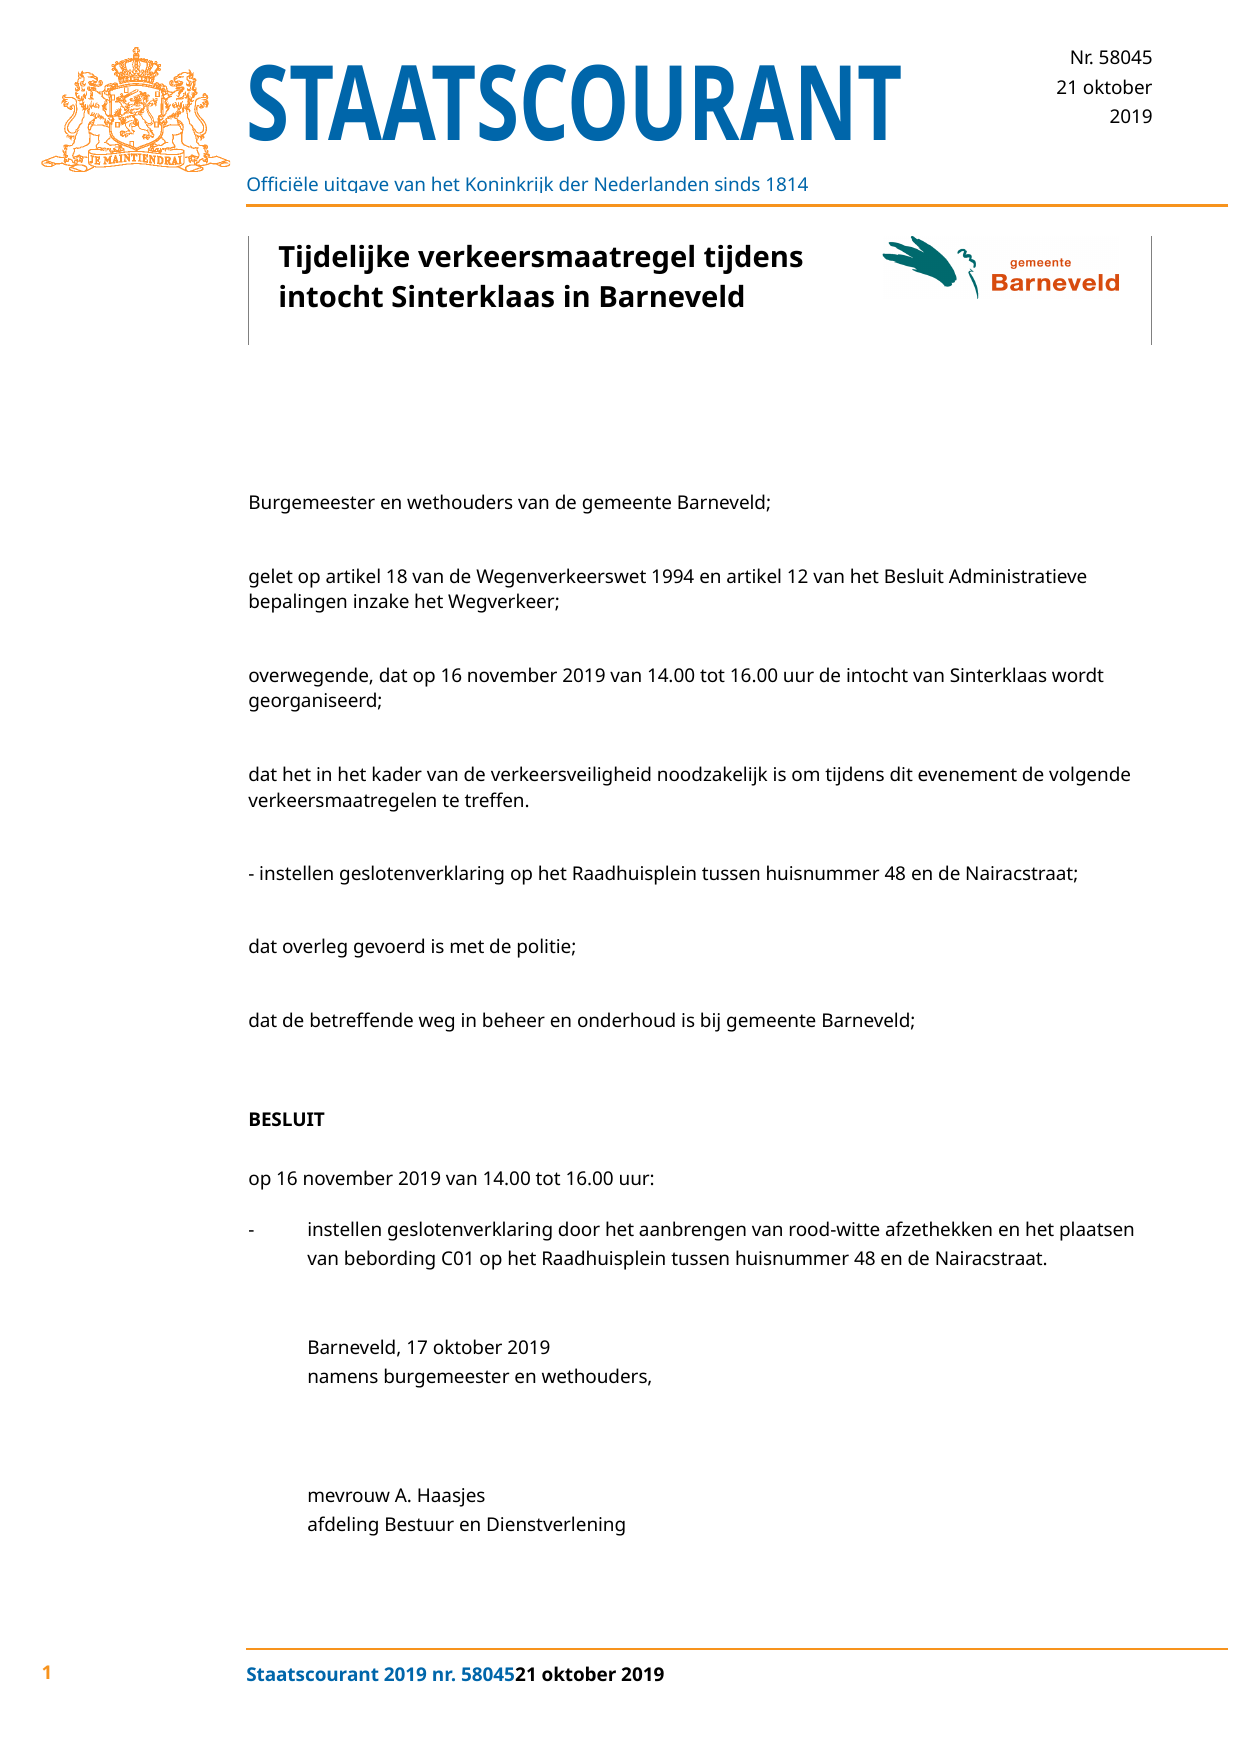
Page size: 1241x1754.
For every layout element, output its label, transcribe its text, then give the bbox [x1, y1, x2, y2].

text op 16 november 2019 van 14.00 tot 16.00 uur: [248, 1165, 1152, 1191]
text overwegende, dat op 16 november 2019 van 14.00 tot 16.00 uur de intocht van Sinterklaas wordt georganiseerd; [248, 662, 1152, 713]
text - instellen geslotenverklaring op het Raadhuisplein tussen huisnummer 48 en de Nairacstraat; [248, 860, 1152, 886]
list instellen geslotenverklaring door het aanbrengen van rood-witte afzethekken en het plaatsen van bebording C01 op het Raadhuisplein tussen huisnummer 48 en de Nairacstraat. [248, 1216, 1152, 1271]
text dat het in het kader van de verkeersveiligheid noodzakelijk is om tijdens dit evenement de volgende verkeersmaatregelen te treffen. [248, 761, 1152, 812]
text dat de betreffende weg in beheer en onderhoud is bij gemeente Barneveld; [248, 1007, 1152, 1032]
picture [41, 47, 231, 172]
text BESLUIT [248, 1106, 1152, 1132]
list namens burgemeester en wethouders, [248, 1364, 1152, 1389]
list mevrouw A. Haasjes [248, 1482, 1152, 1508]
table_header Tijdelijke verkeersmaatregel tijdens intocht Sinterklaas in Barneveld [249, 236, 850, 345]
text gelet op artikel 18 van de Wegenverkeerswet 1994 en artikel 12 van het Besluit Administratieve bepalingen inzake het Wegverkeer; [248, 563, 1152, 614]
list Barneveld, 17 oktober 2019 [248, 1334, 1152, 1360]
text Burgemeester en wethouders van de gemeente Barneveld; [248, 489, 1152, 515]
table_header [850, 236, 1151, 345]
text dat overleg gevoerd is met de politie; [248, 933, 1152, 959]
list afdeling Bestuur en Dienstverlening [248, 1512, 1152, 1537]
picture [882, 236, 1119, 299]
